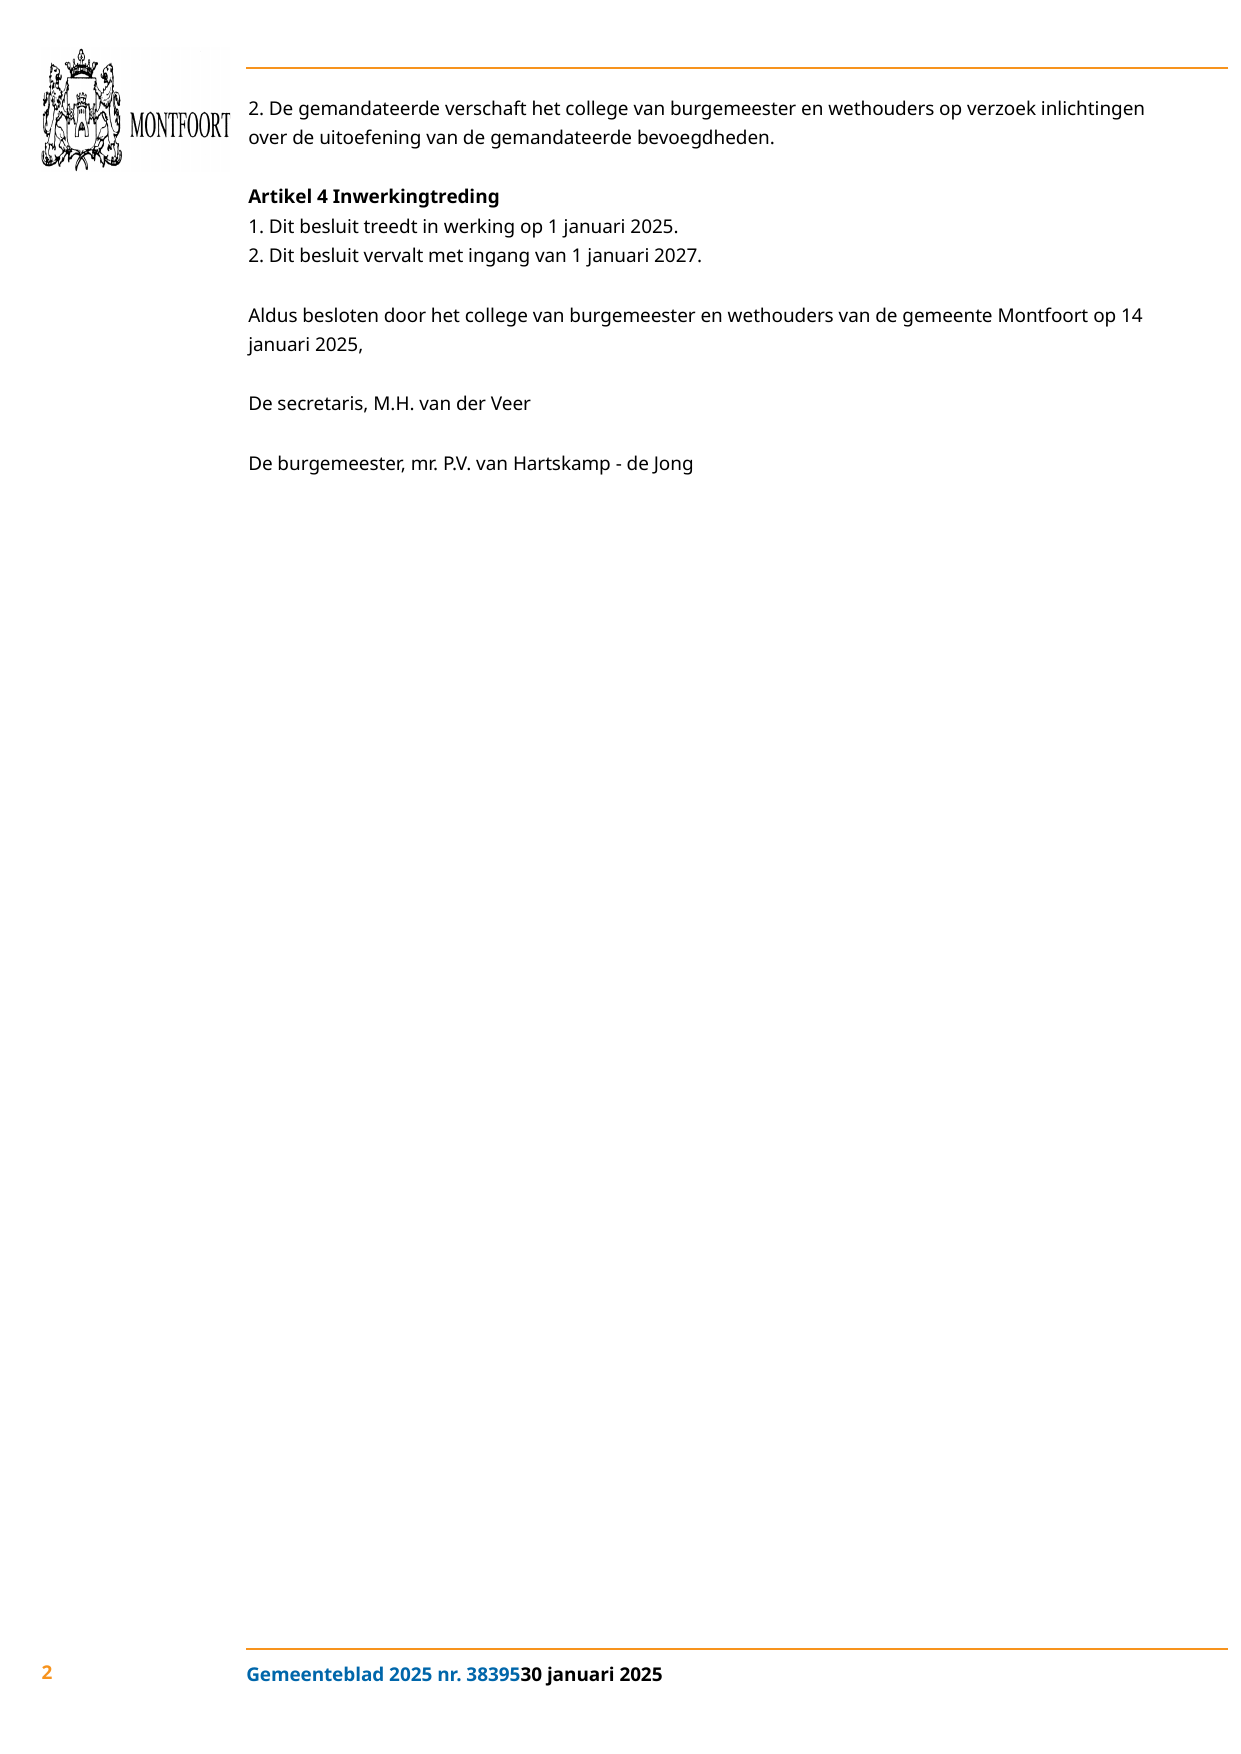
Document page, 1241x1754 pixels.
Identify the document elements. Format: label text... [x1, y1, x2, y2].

text De burgemeester, mr. P.V. van Hartskamp - de Jong [248, 450, 1152, 476]
text De secretaris, M.H. van der Veer [248, 391, 1152, 416]
text 2. Dit besluit vervalt met ingang van 1 januari 2027. [248, 243, 1152, 268]
picture [41, 47, 231, 172]
text 2. De gemandateerde verschaft het college van burgemeester en wethouders op verzoek inlichtingen over de uitoefening van de gemandateerde bevoegdheden. [248, 95, 1152, 150]
text Artikel 4 Inwerkingtreding [248, 183, 1152, 209]
text 1. Dit besluit treedt in werking op 1 januari 2025. [248, 213, 1152, 239]
text Aldus besloten door het college van burgemeester en wethouders van de gemeente Montfoort op 14 januari 2025, [248, 302, 1152, 357]
